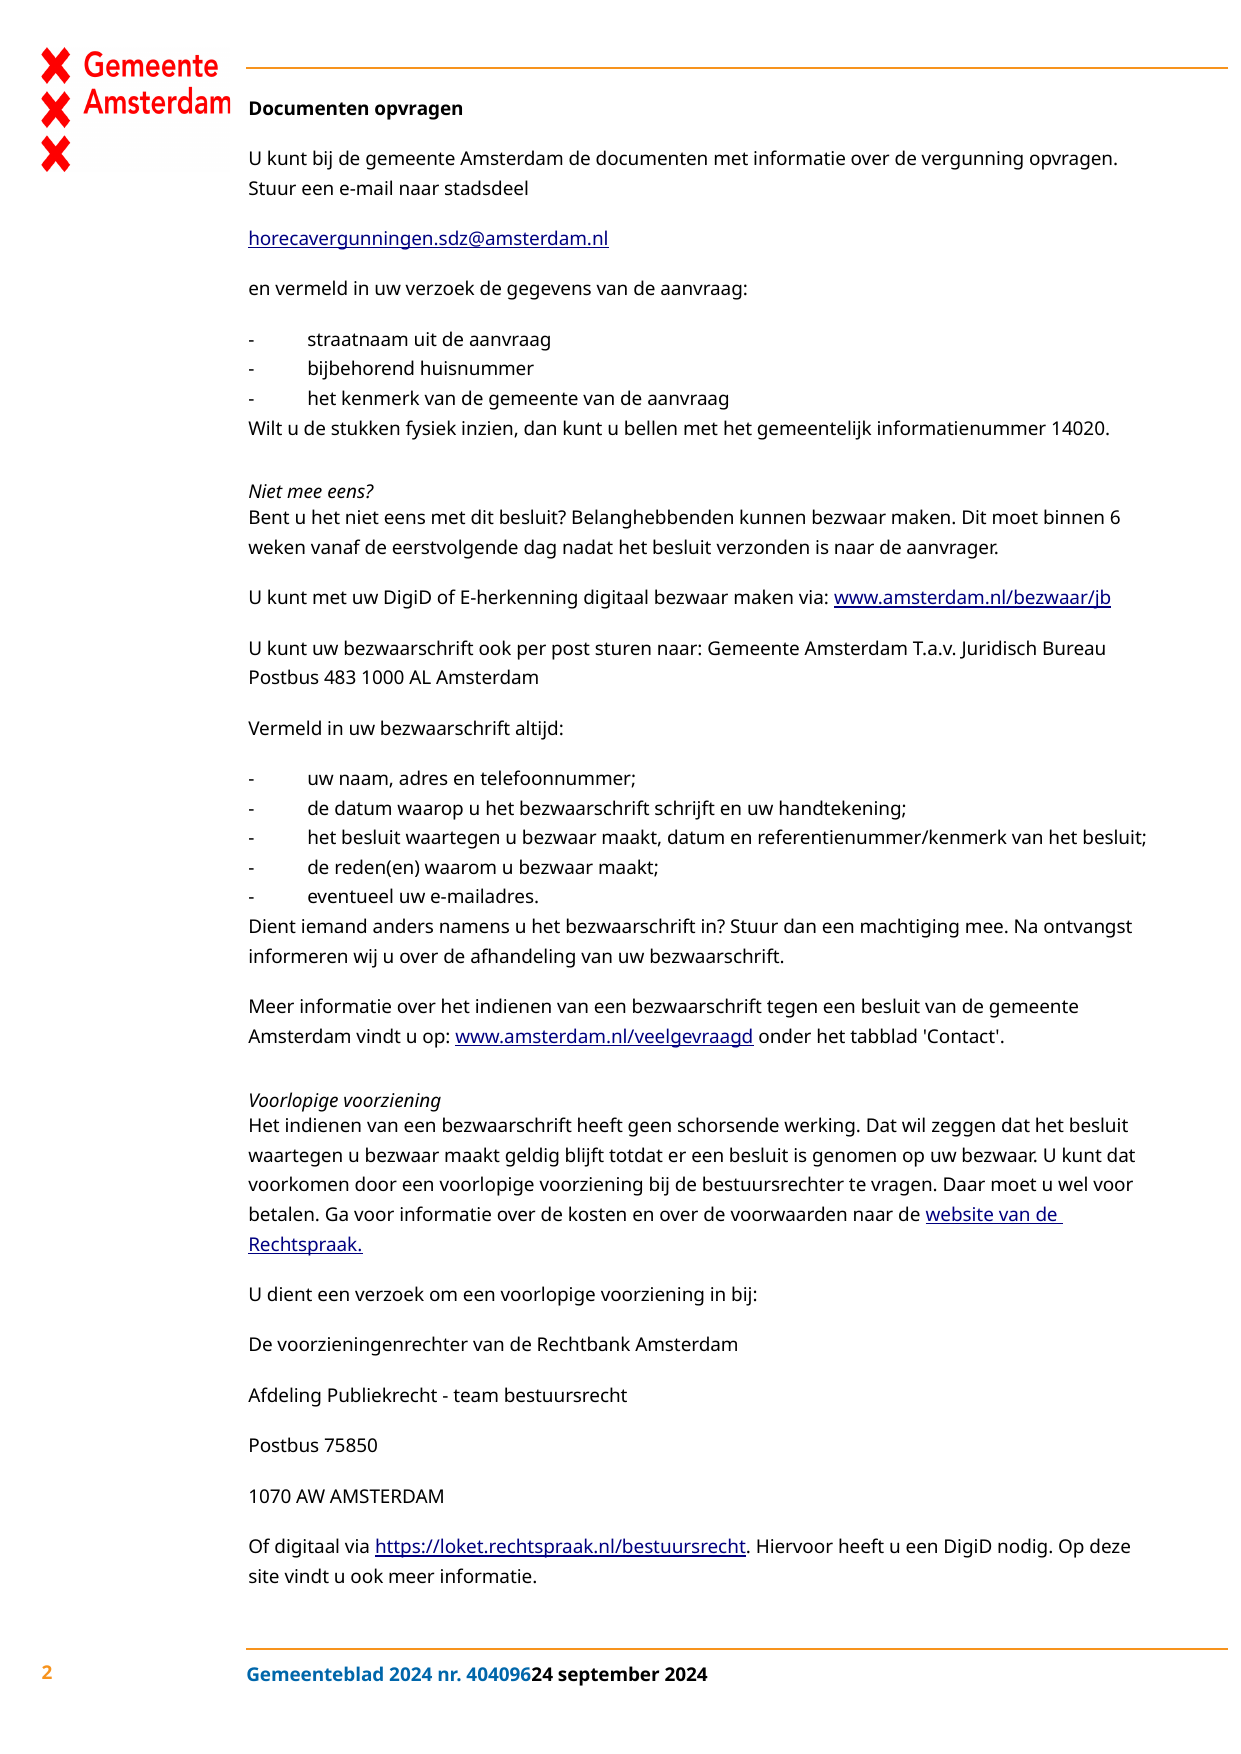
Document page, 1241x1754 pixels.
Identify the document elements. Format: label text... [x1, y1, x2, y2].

picture [41, 47, 231, 172]
text U dient een verzoek om een voorlopige voorziening in bij: [248, 1281, 1152, 1307]
list de datum waarop u het bezwaarschrift schrijft en uw handtekening; [248, 795, 1152, 821]
text Of digitaal via https://loket.rechtspraak.nl/bestuursrecht. Hiervoor heeft u een DigiD nodig. Op deze site vindt u ook meer informatie. [248, 1533, 1152, 1589]
text Dient iemand anders namens u het bezwaarschrift in? Stuur dan een machtiging mee. Na ontvangst informeren wij u over de afhandeling van uw bezwaarschrift. [248, 913, 1152, 968]
text U kunt uw bezwaarschrift ook per post sturen naar: Gemeente Amsterdam T.a.v. Juridisch Bureau Postbus 483 1000 AL Amsterdam [248, 635, 1152, 690]
list eventueel uw e-mailadres. [248, 884, 1152, 909]
list uw naam, adres en telefoonnummer; [248, 765, 1152, 791]
text horecavergunningen.sdz@amsterdam.nl [248, 225, 1152, 251]
text U kunt bij de gemeente Amsterdam de documenten met informatie over de vergunning opvragen. Stuur een e-mail naar stadsdeel [248, 145, 1152, 201]
text en vermeld in uw verzoek de gegevens van de aanvraag: [248, 276, 1152, 301]
text Afdeling Publiekrecht - team bestuursrecht [248, 1382, 1152, 1408]
list straatnaam uit de aanvraag [248, 326, 1152, 352]
text Het indienen van een bezwaarschrift heeft geen schorsende werking. Dat wil zeggen dat het besluit waartegen u bezwaar maakt geldig blijft totdat er een besluit is genomen op uw bezwaar. U kunt dat voorkomen door een voorlopige voorziening bij de bestuursrechter te vragen. Daar moet u wel voor betalen. Ga voor informatie over de kosten en over de voorwaarden naar de website van de Rechtspraak. [248, 1112, 1152, 1257]
text Meer informatie over het indienen van een bezwaarschrift tegen een besluit van de gemeente Amsterdam vindt u op: www.amsterdam.nl/veelgevraagd onder het tabblad 'Contact'. [248, 993, 1152, 1048]
list de reden(en) waarom u bezwaar maakt; [248, 854, 1152, 880]
list het kenmerk van de gemeente van de aanvraag [248, 385, 1152, 411]
text U kunt met uw DigiD of E-herkenning digitaal bezwaar maken via: www.amsterdam.nl/bezwaar/jb [248, 584, 1152, 610]
text Vermeld in uw bezwaarschrift altijd: [248, 715, 1152, 741]
text Voorlopige voorziening [248, 1087, 1152, 1112]
list bijbehorend huisnummer [248, 356, 1152, 381]
list het besluit waartegen u bezwaar maakt, datum en referentienummer/kenmerk van het besluit; [248, 824, 1152, 850]
text Postbus 75850 [248, 1432, 1152, 1458]
text Wilt u de stukken fysiek inzien, dan kunt u bellen met het gemeentelijk informatienummer 14020. [248, 415, 1152, 441]
text Bent u het niet eens met dit besluit? Belanghebbenden kunnen bezwaar maken. Dit moet binnen 6 weken vanaf de eerstvolgende dag nadat het besluit verzonden is naar de aanvrager. [248, 504, 1152, 560]
text 1070 AW AMSTERDAM [248, 1483, 1152, 1509]
text De voorzieningenrechter van de Rechtbank Amsterdam [248, 1332, 1152, 1357]
text Documenten opvragen [248, 95, 1152, 121]
text Niet mee eens? [248, 479, 1152, 504]
